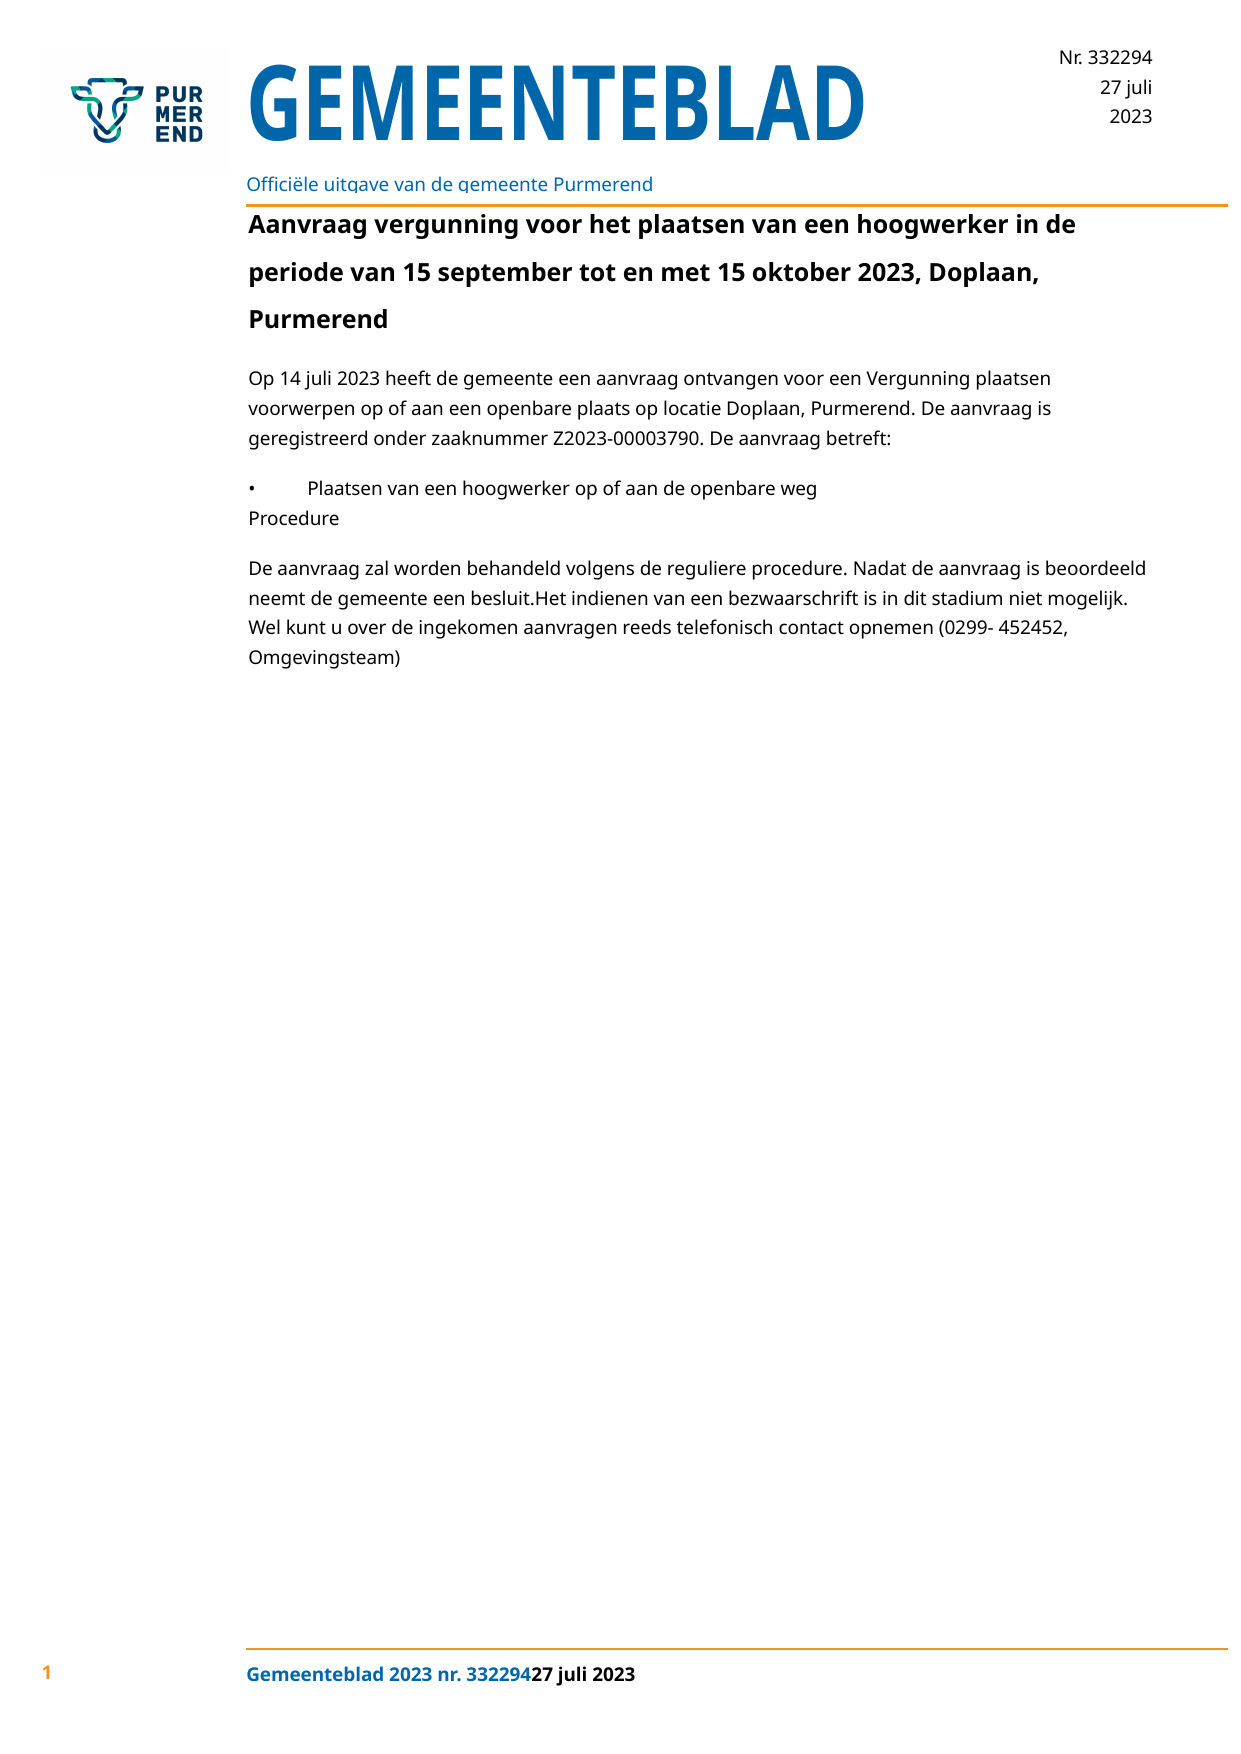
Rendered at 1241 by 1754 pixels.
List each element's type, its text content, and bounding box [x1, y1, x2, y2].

text Op 14 juli 2023 heeft de gemeente een aanvraag ontvangen voor een Vergunning plaatsen voorwerpen op of aan een openbare plaats op locatie Doplaan, Purmerend. De aanvraag is geregistreerd onder zaaknummer Z2023-00003790. De aanvraag betreft: [248, 366, 1152, 450]
text De aanvraag zal worden behandeld volgens de reguliere procedure. Nadat de aanvraag is beoordeeld neemt de gemeente een besluit.Het indienen van een bezwaarschrift is in dit stadium niet mogelijk. Wel kunt u over de ingekomen aanvragen reeds telefonisch contact opnemen (0299- 452452, Omgevingsteam) [248, 555, 1152, 669]
picture [41, 47, 231, 172]
text Aanvraag vergunning voor het plaatsen van een hoogwerker in de periode van 15 september tot en met 15 oktober 2023, Doplaan, Purmerend [248, 207, 1152, 336]
list Plaatsen van een hoogwerker op of aan de openbare weg [248, 475, 1152, 501]
text Procedure [248, 505, 1152, 530]
